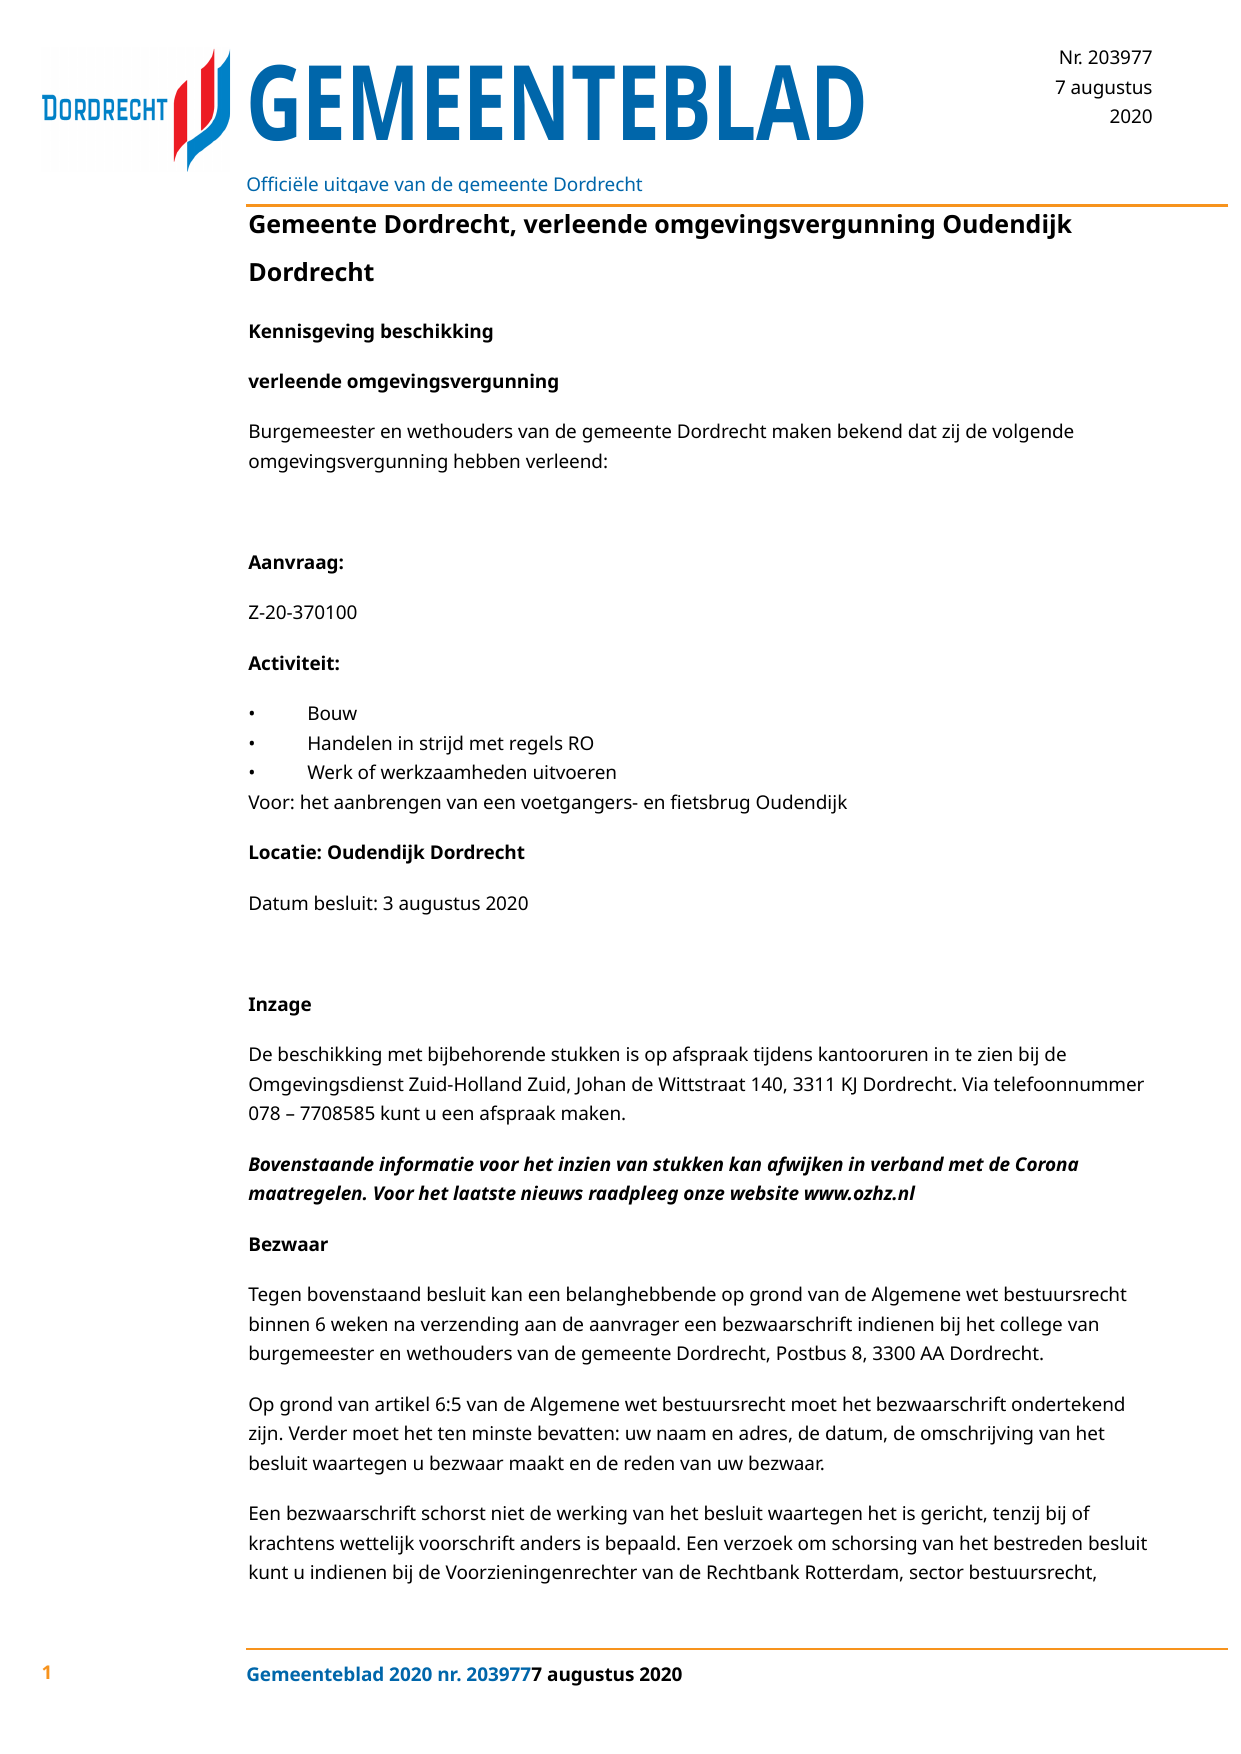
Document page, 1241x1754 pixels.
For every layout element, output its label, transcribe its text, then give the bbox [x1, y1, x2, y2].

text Een bezwaarschrift schorst niet de werking van het besluit waartegen het is gericht, tenzij bij of krachtens wettelijk voorschrift anders is bepaald. Een verzoek om schorsing van het bestreden besluit kunt u indienen bij de Voorzieningenrechter van de Rechtbank Rotterdam, sector bestuursrecht, [248, 1500, 1152, 1585]
text Locatie: Oudendijk Dordrecht [248, 839, 1152, 865]
text Z-20-370100 [248, 599, 1152, 625]
text Gemeente Dordrecht, verleende omgevingsvergunning Oudendijk Dordrecht [248, 207, 1152, 288]
text Activiteit: [248, 650, 1152, 676]
text Kennisgeving beschikking [248, 318, 1152, 344]
text Aanvraag: [248, 549, 1152, 575]
text Datum besluit: 3 augustus 2020 [248, 890, 1152, 916]
list Werk of werkzaamheden uitvoeren [248, 759, 1152, 785]
text Voor: het aanbrengen van een voetgangers- en fietsbrug Oudendijk [248, 789, 1152, 815]
text Bovenstaande informatie voor het inzien van stukken kan afwijken in verband met de Corona maatregelen. Voor het laatste nieuws raadpleeg onze website www.ozhz.nl [248, 1151, 1152, 1206]
text Burgemeester en wethouders van de gemeente Dordrecht maken bekend dat zij de volgende omgevingsvergunning hebben verleend: [248, 419, 1152, 474]
text Tegen bovenstaand besluit kan een belanghebbende op grond van de Algemene wet bestuursrecht binnen 6 weken na verzending aan de aanvrager een bezwaarschrift indienen bij het college van burgemeester en wethouders van de gemeente Dordrecht, Postbus 8, 3300 AA Dordrecht. [248, 1281, 1152, 1366]
list Bouw [248, 700, 1152, 726]
text De beschikking met bijbehorende stukken is op afspraak tijdens kantooruren in te zien bij de Omgevingsdienst Zuid-Holland Zuid, Johan de Wittstraat 140, 3311 KJ Dordrecht. Via telefoonnummer 078 – 7708585 kunt u een afspraak maken. [248, 1041, 1152, 1126]
text verleende omgevingsvergunning [248, 368, 1152, 394]
text Op grond van artikel 6:5 van de Algemene wet bestuursrecht moet het bezwaarschrift ondertekend zijn. Verder moet het ten minste bevatten: uw naam en adres, de datum, de omschrijving van het besluit waartegen u bezwaar maakt en de reden van uw bezwaar. [248, 1391, 1152, 1476]
text Inzage [248, 991, 1152, 1017]
picture [41, 47, 231, 172]
text Bezwaar [248, 1231, 1152, 1257]
list Handelen in strijd met regels RO [248, 730, 1152, 756]
